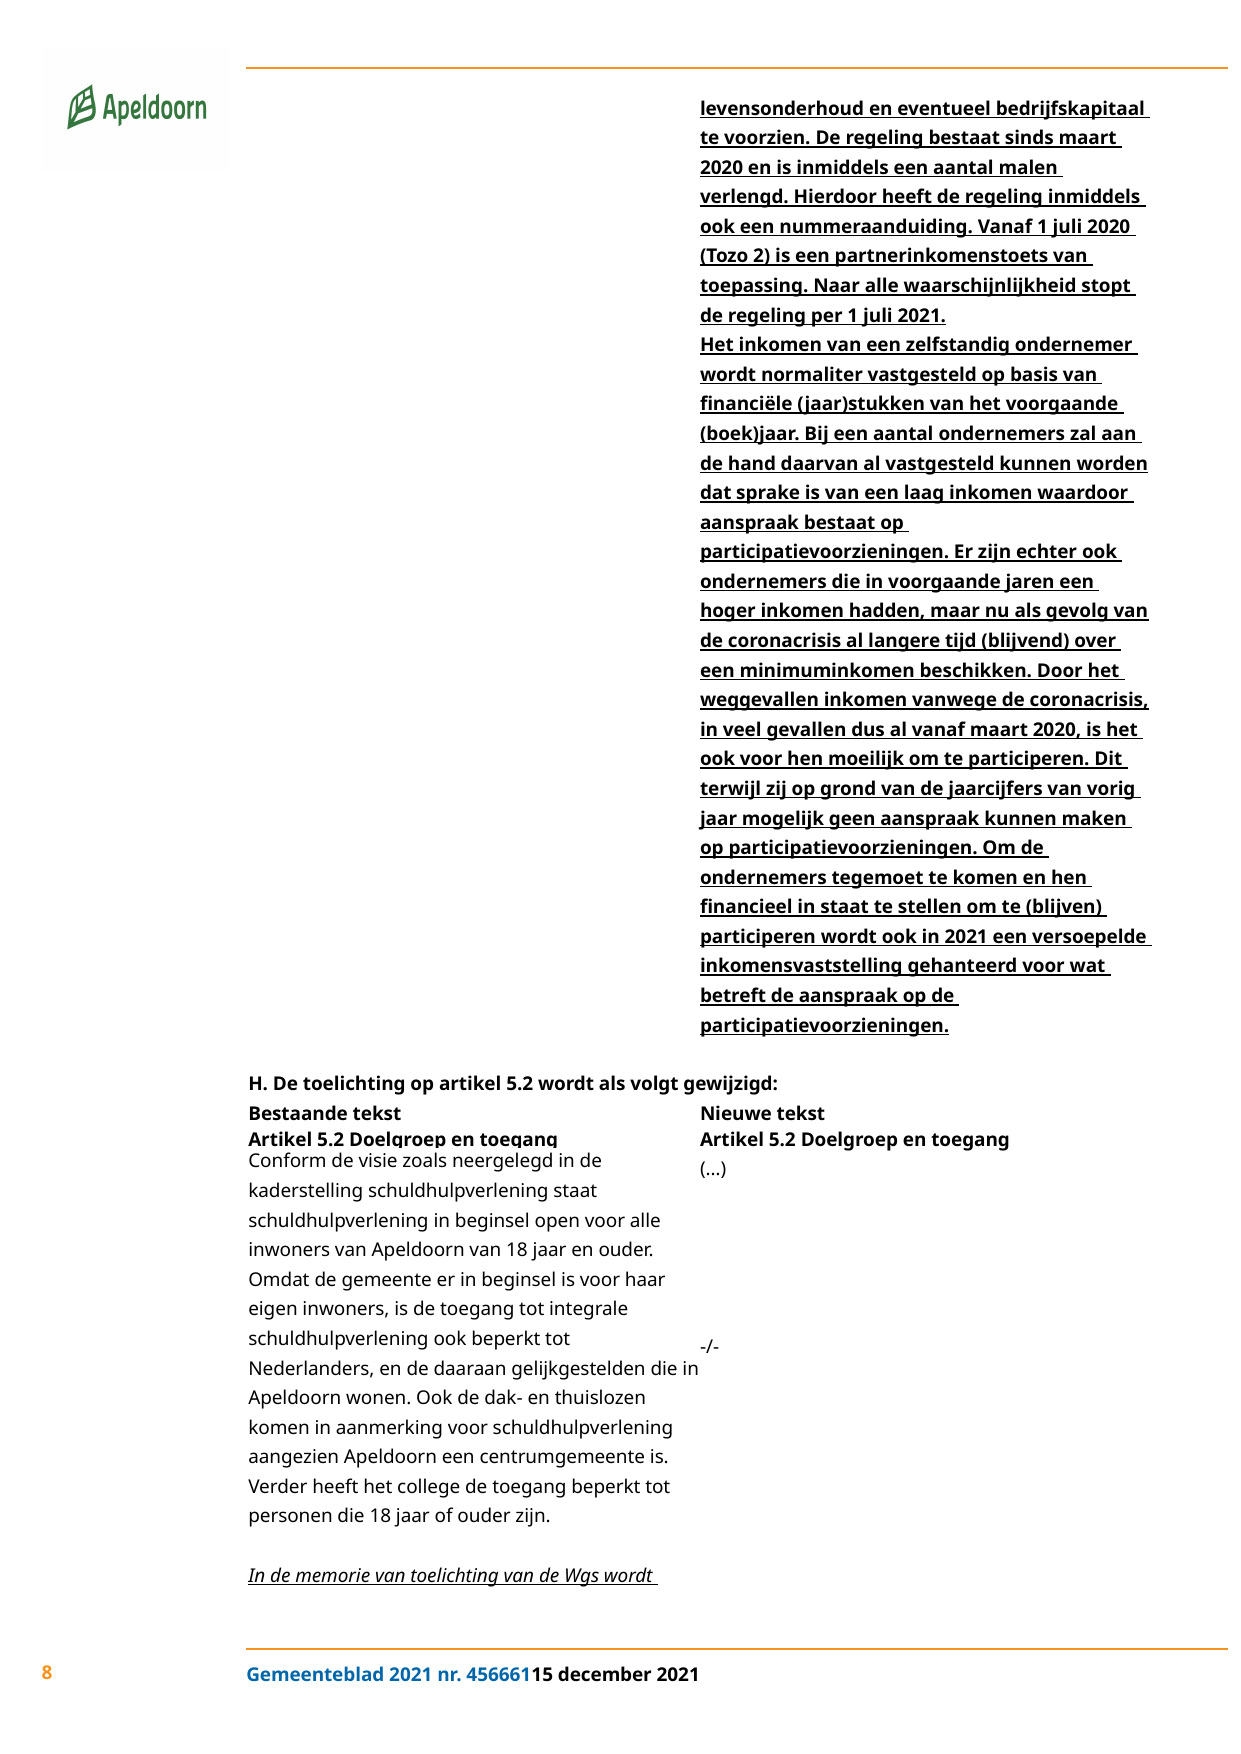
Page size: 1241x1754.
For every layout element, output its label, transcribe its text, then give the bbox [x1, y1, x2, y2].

table_cell Artikel 5.2 Doelgroep en toegang Conform de visie zoals neergelegd in de kaderstelling schuldhulpverlening staat schuldhulpverlening in beginsel open voor alle inwoners van Apeldoorn van 18 jaar en ouder. Omdat de gemeente er in beginsel is voor haar eigen inwoners, is de toegang tot integrale schuldhulpverlening ook beperkt tot Nederlanders, en de daaraan gelijkgestelden die in Apeldoorn wonen. Ook de dak- en thuislozen komen in aanmerking voor schuldhulpverlening aangezien Apeldoorn een centrumgemeente is. Verder heeft het college de toegang beperkt tot personen die 18 jaar of ouder zijn. In de memorie van toelichting van de Wgs wordt [248, 1126, 700, 1587]
table_header Bestaande tekst [248, 1100, 700, 1126]
picture [41, 47, 231, 172]
table_cell Artikel 5.2 Doelgroep en toegang (…) -/- [700, 1126, 1152, 1587]
table_cell inkomensvaststelling gehanteerd voor wat betreft de aanspraak op de participatievoorzieningen. [700, 946, 1152, 1038]
table_cell levensonderhoud en eventueel bedrijfskapitaal te voorzien. De regeling bestaat sinds maart 2020 en is inmiddels een aantal malen verlengd. Hierdoor heeft de regeling inmiddels ook een nummeraanduiding. Vanaf 1 juli 2020 (Tozo 2) is een partnerinkomenstoets van toepassing. Naar alle waarschijnlijkheid stopt de regeling per 1 juli 2021. Het inkomen van een zelfstandig ondernemer wordt normaliter vastgesteld op basis van financiële (jaar)stukken van het voorgaande (boek)jaar. Bij een aantal ondernemers zal aan de hand daarvan al vastgesteld kunnen worden dat sprake is van een laag inkomen waardoor aanspraak bestaat op participatievoorzieningen. Er zijn echter ook ondernemers die in voorgaande jaren een hoger inkomen hadden, maar nu als gevolg van de coronacrisis al langere tijd (blijvend) over een minimuminkomen beschikken. Door het weggevallen inkomen vanwege de coronacrisis, in veel gevallen dus al vanaf maart 2020, is het ook voor hen moeilijk om te participeren. Dit terwijl zij op grond van de jaarcijfers van vorig jaar mogelijk geen aanspraak kunnen maken op participatievoorzieningen. Om de ondernemers tegemoet te komen en hen financieel in staat te stellen om te (blijven) participeren wordt ook in 2021 een versoepelde [700, 95, 1152, 945]
text H. De toelichting op artikel 5.2 wordt als volgt gewijzigd: [248, 1070, 1152, 1096]
table_header Nieuwe tekst [700, 1100, 1152, 1126]
table_cell [248, 95, 700, 1038]
